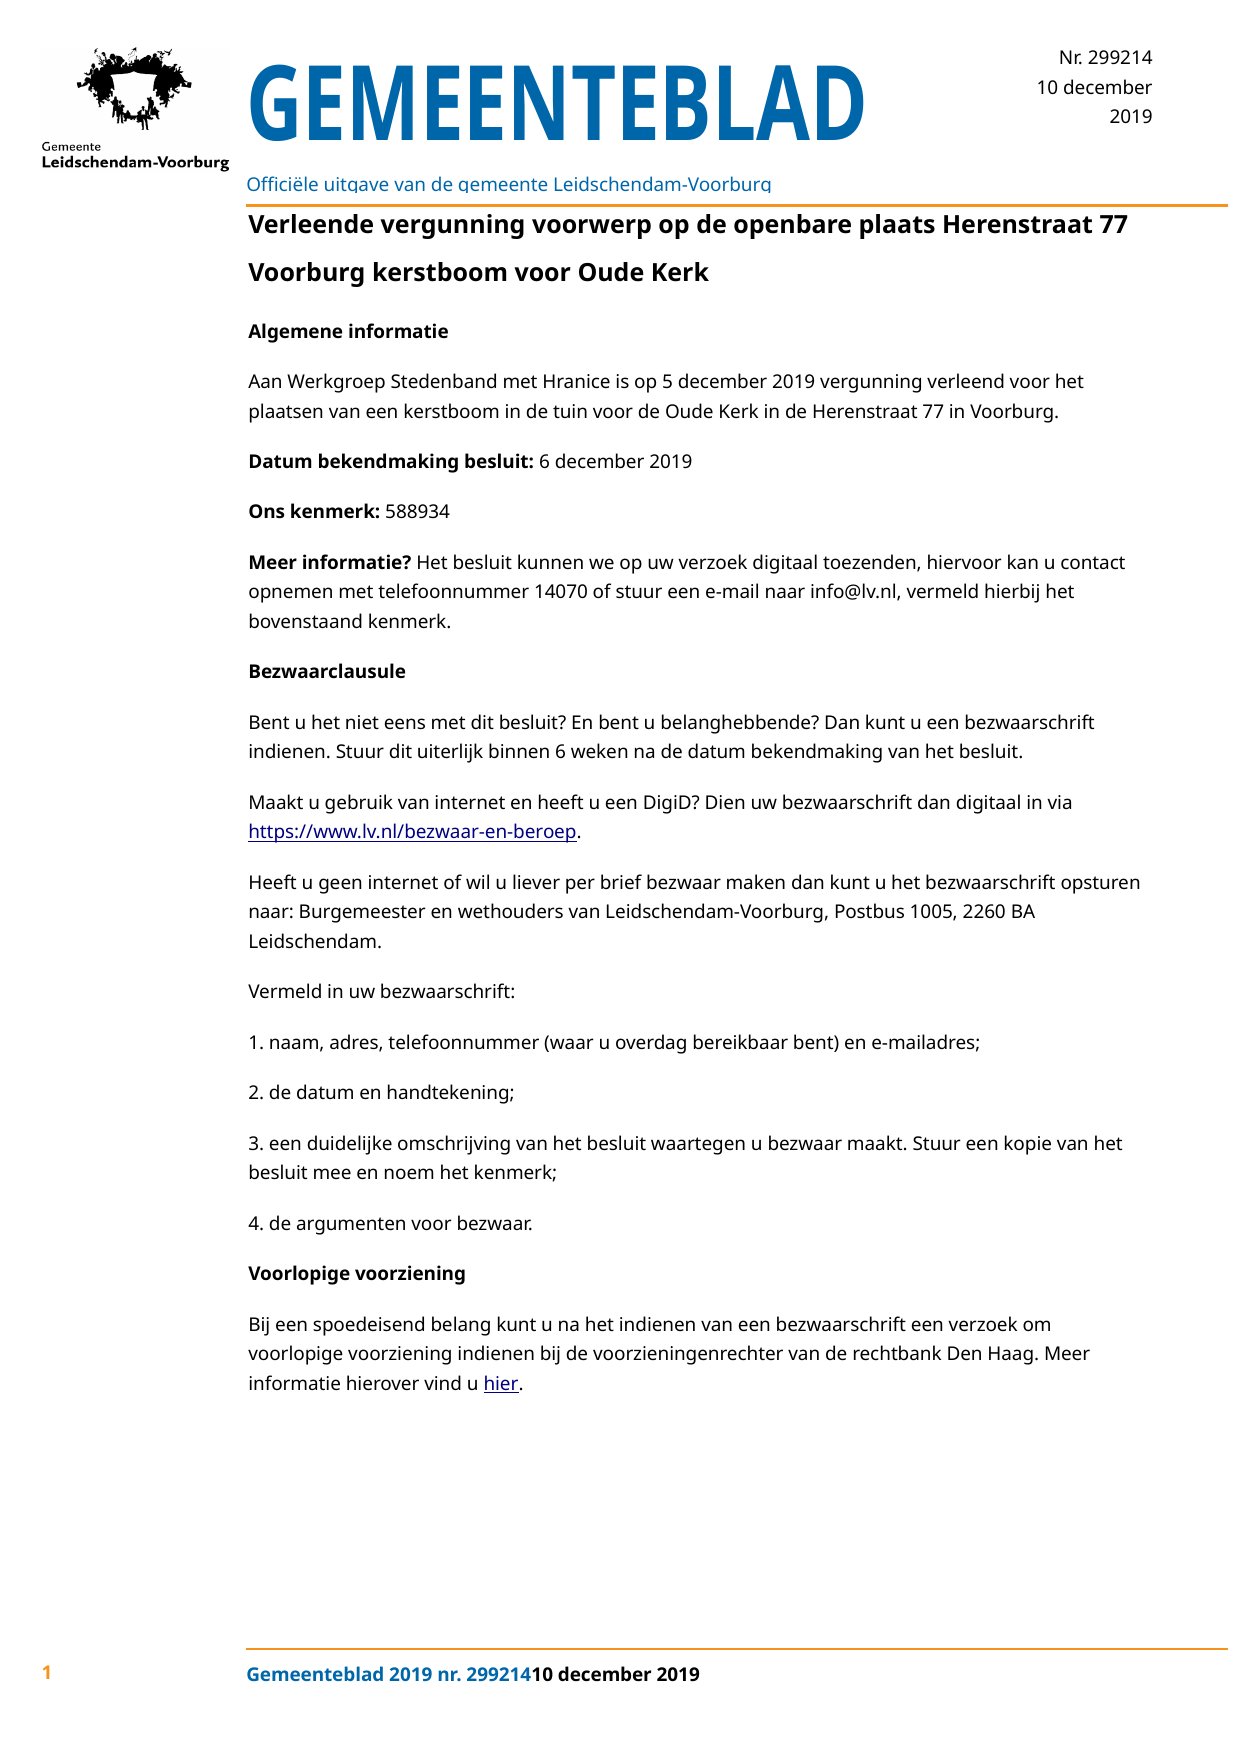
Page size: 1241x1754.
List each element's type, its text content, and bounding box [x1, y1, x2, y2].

text Voorlopige voorziening [248, 1260, 1152, 1286]
text 3. een duidelijke omschrijving van het besluit waartegen u bezwaar maakt. Stuur een kopie van het besluit mee en noem het kenmerk; [248, 1130, 1152, 1185]
text Meer informatie? Het besluit kunnen we op uw verzoek digitaal toezenden, hiervoor kan u contact opnemen met telefoonnummer 14070 of stuur een e-mail naar info@lv.nl, vermeld hierbij het bovenstaand kenmerk. [248, 549, 1152, 634]
text Maakt u gebruik van internet en heeft u een DigiD? Dien uw bezwaarschrift dan digitaal in via https://www.lv.nl/bezwaar-en-beroep. [248, 789, 1152, 844]
text Ons kenmerk: 588934 [248, 499, 1152, 524]
text 1. naam, adres, telefoonnummer (waar u overdag bereikbaar bent) en e-mailadres; [248, 1029, 1152, 1055]
text Bent u het niet eens met dit besluit? En bent u belanghebbende? Dan kunt u een bezwaarschrift indienen. Stuur dit uiterlijk binnen 6 weken na de datum bekendmaking van het besluit. [248, 709, 1152, 764]
text Vermeld in uw bezwaarschrift: [248, 979, 1152, 1004]
text Bij een spoedeisend belang kunt u na het indienen van een bezwaarschrift een verzoek om voorlopige voorziening indienen bij de voorzieningenrechter van de rechtbank Den Haag. Meer informatie hierover vind u hier. [248, 1311, 1152, 1396]
picture [41, 47, 231, 172]
text Aan Werkgroep Stedenband met Hranice is op 5 december 2019 vergunning verleend voor het plaatsen van een kerstboom in de tuin voor de Oude Kerk in de Herenstraat 77 in Voorburg. [248, 368, 1152, 424]
text Heeft u geen internet of wil u liever per brief bezwaar maken dan kunt u het bezwaarschrift opsturen naar: Burgemeester en wethouders van Leidschendam-Voorburg, Postbus 1005, 2260 BA Leidschendam. [248, 869, 1152, 954]
text Datum bekendmaking besluit: 6 december 2019 [248, 448, 1152, 474]
text Algemene informatie [248, 318, 1152, 344]
text 4. de argumenten voor bezwaar. [248, 1210, 1152, 1236]
text Verleende vergunning voorwerp op de openbare plaats Herenstraat 77 Voorburg kerstboom voor Oude Kerk [248, 207, 1152, 288]
text 2. de datum en handtekening; [248, 1079, 1152, 1105]
text Bezwaarclausule [248, 659, 1152, 684]
